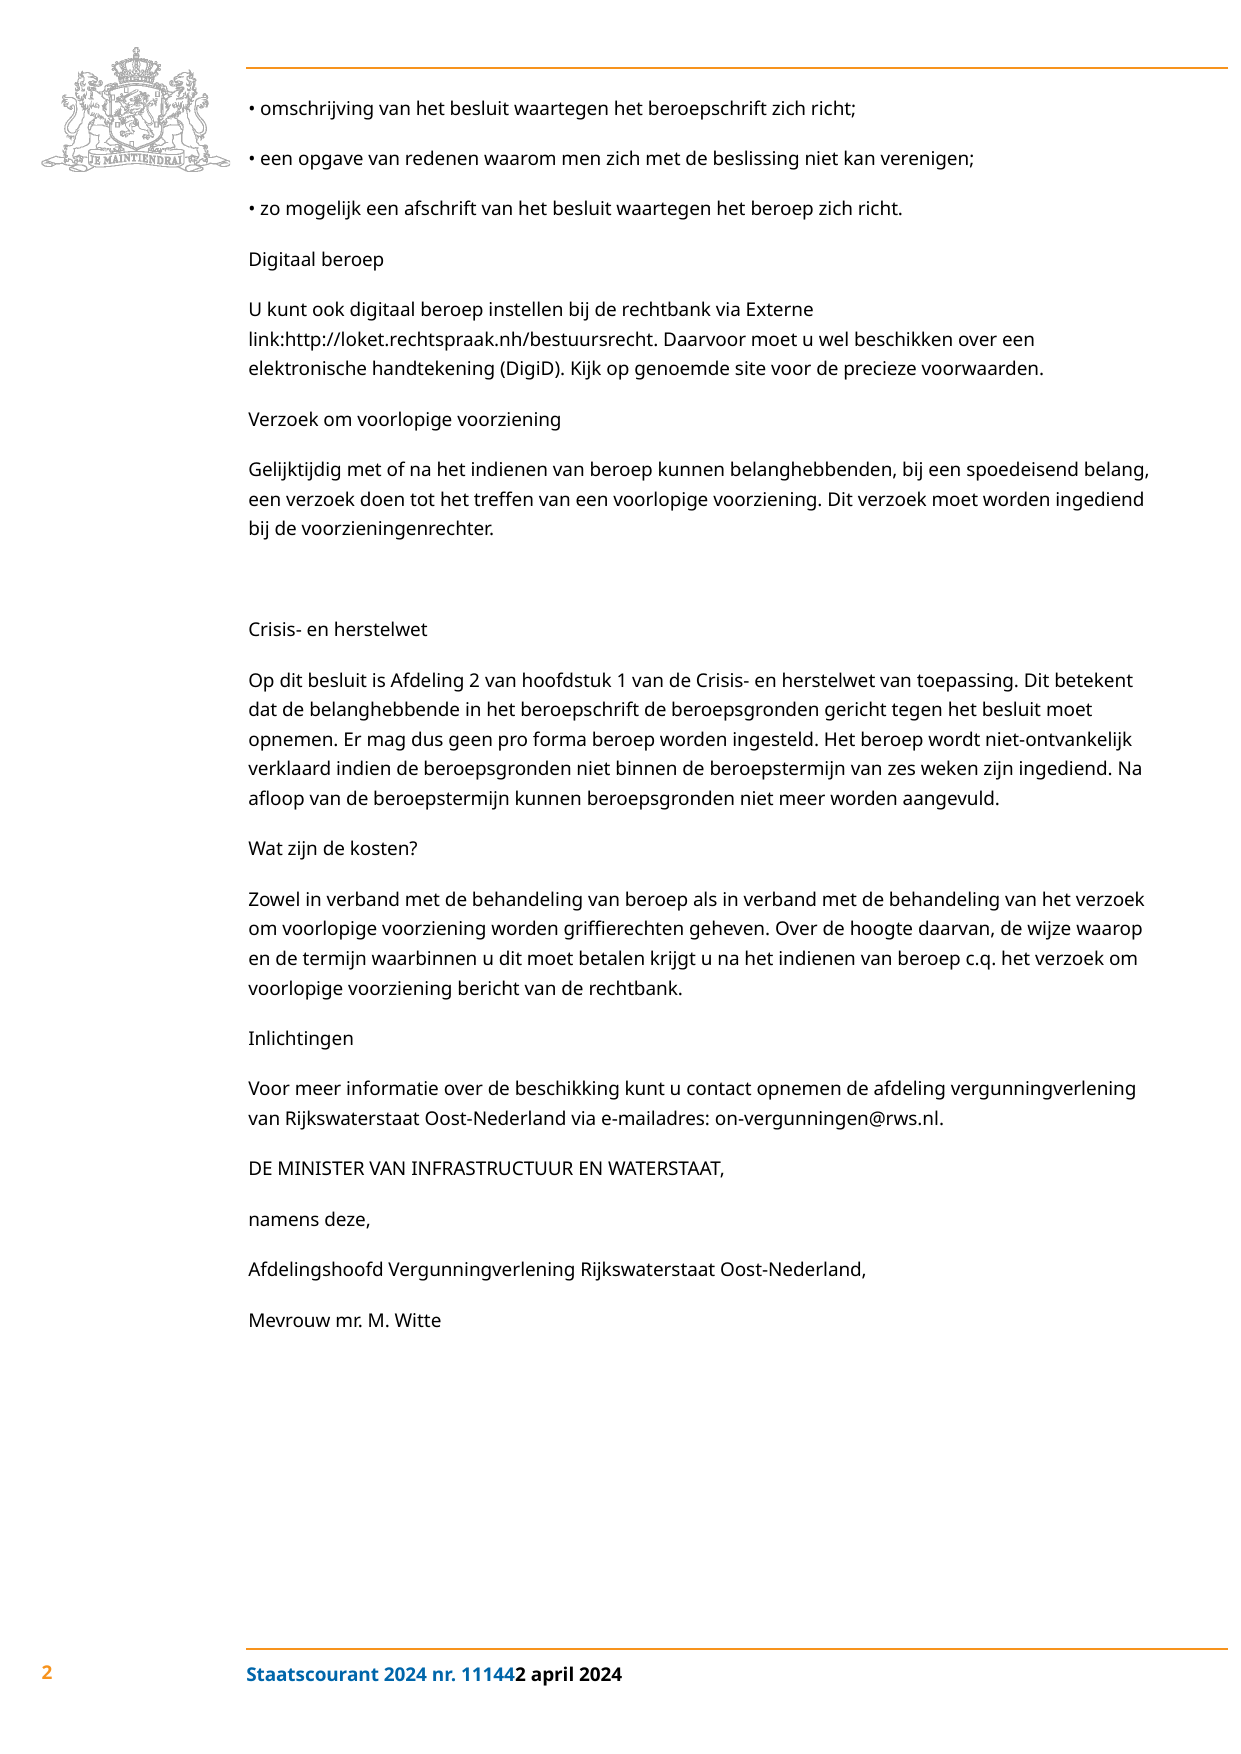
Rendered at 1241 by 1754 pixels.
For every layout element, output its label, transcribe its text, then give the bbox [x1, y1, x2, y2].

text DE MINISTER VAN INFRASTRUCTUUR EN WATERSTAAT, [248, 1156, 1152, 1181]
text Wat zijn de kosten? [248, 836, 1152, 861]
picture [41, 47, 231, 172]
text • een opgave van redenen waarom men zich met de beslissing niet kan verenigen; [248, 145, 1152, 171]
text • omschrijving van het besluit waartegen het beroepschrift zich richt; [248, 95, 1152, 121]
text Voor meer informatie over de beschikking kunt u contact opnemen de afdeling vergunningverlening van Rijkswaterstaat Oost-Nederland via e-mailadres: on-vergunningen@rws.nl. [248, 1076, 1152, 1131]
text Inlichtingen [248, 1025, 1152, 1051]
text • zo mogelijk een afschrift van het besluit waartegen het beroep zich richt. [248, 196, 1152, 221]
text Crisis- en herstelwet [248, 616, 1152, 642]
text U kunt ook digitaal beroep instellen bij de rechtbank via Externe link:http://loket.rechtspraak.nh/bestuursrecht. Daarvoor moet u wel beschikken over een elektronische handtekening (DigiD). Kijk op genoemde site voor de precieze voorwaarden. [248, 296, 1152, 381]
text Gelijktijdig met of na het indienen van beroep kunnen belanghebbenden, bij een spoedeisend belang, een verzoek doen tot het treffen van een voorlopige voorziening. Dit verzoek moet worden ingediend bij de voorzieningenrechter. [248, 456, 1152, 541]
text Afdelingshoofd Vergunningverlening Rijkswaterstaat Oost-Nederland, [248, 1256, 1152, 1282]
text Zowel in verband met de behandeling van beroep als in verband met de behandeling van het verzoek om voorlopige voorziening worden griffierechten geheven. Over de hoogte daarvan, de wijze waarop en de termijn waarbinnen u dit moet betalen krijgt u na het indienen van beroep c.q. het verzoek om voorlopige voorziening bericht van de rechtbank. [248, 886, 1152, 1001]
text Mevrouw mr. M. Witte [248, 1307, 1152, 1333]
text Digitaal beroep [248, 246, 1152, 272]
text Op dit besluit is Afdeling 2 van hoofdstuk 1 van de Crisis- en herstelwet van toepassing. Dit betekent dat de belanghebbende in het beroepschrift de beroepsgronden gericht tegen het besluit moet opnemen. Er mag dus geen pro forma beroep worden ingesteld. Het beroep wordt niet-ontvankelijk verklaard indien de beroepsgronden niet binnen de beroepstermijn van zes weken zijn ingediend. Na afloop van de beroepstermijn kunnen beroepsgronden niet meer worden aangevuld. [248, 667, 1152, 811]
text Verzoek om voorlopige voorziening [248, 406, 1152, 432]
text namens deze, [248, 1206, 1152, 1232]
